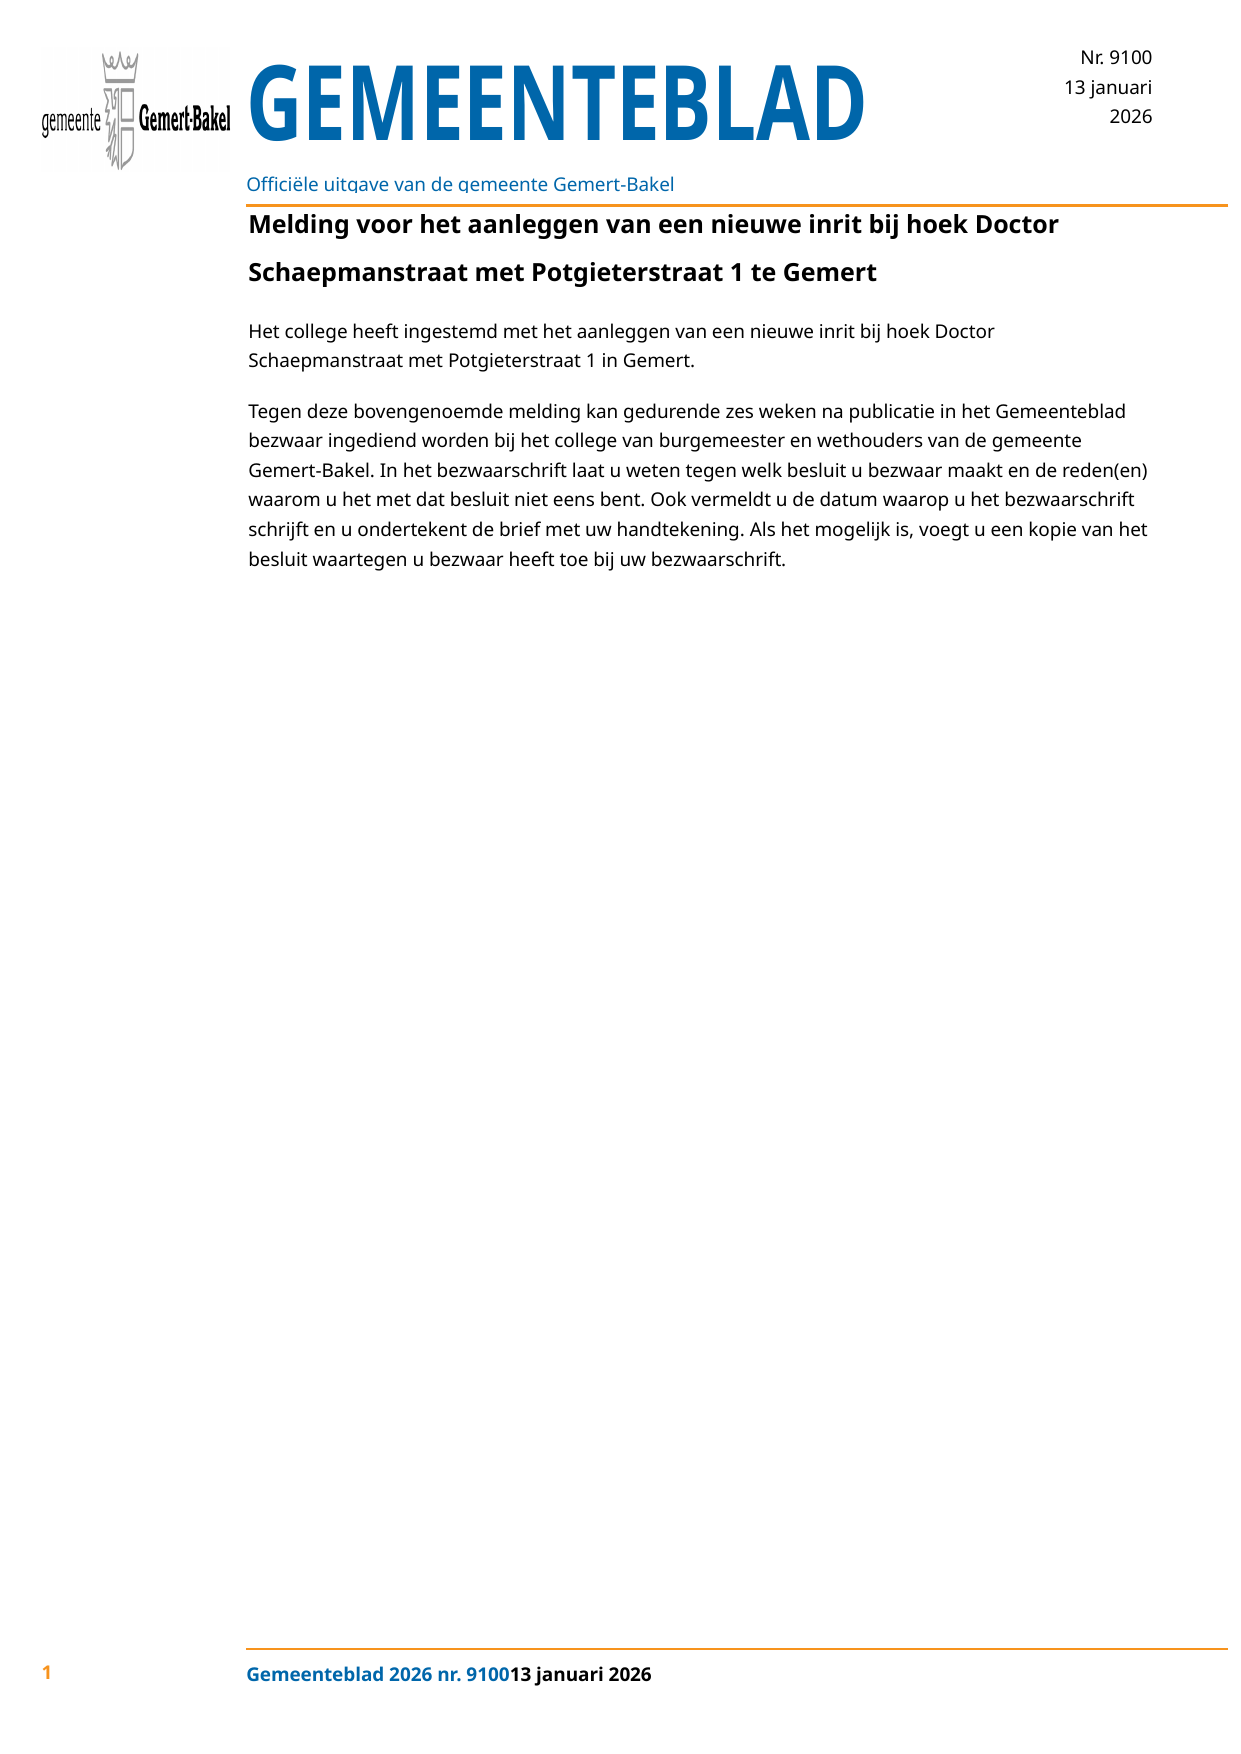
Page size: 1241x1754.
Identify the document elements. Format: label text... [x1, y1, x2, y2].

text Melding voor het aanleggen van een nieuwe inrit bij hoek Doctor Schaepmanstraat met Potgieterstraat 1 te Gemert [248, 207, 1152, 288]
text Tegen deze bovengenoemde melding kan gedurende zes weken na publicatie in het Gemeenteblad bezwaar ingediend worden bij het college van burgemeester en wethouders van de gemeente Gemert-Bakel. In het bezwaarschrift laat u weten tegen welk besluit u bezwaar maakt en de reden(en) waarom u het met dat besluit niet eens bent. Ook vermeldt u de datum waarop u het bezwaarschrift schrijft en u ondertekent de brief met uw handtekening. Als het mogelijk is, voegt u een kopie van het besluit waartegen u bezwaar heeft toe bij uw bezwaarschrift. [248, 398, 1152, 572]
picture [41, 47, 231, 172]
text Het college heeft ingestemd met het aanleggen van een nieuwe inrit bij hoek Doctor Schaepmanstraat met Potgieterstraat 1 in Gemert. [248, 318, 1152, 373]
